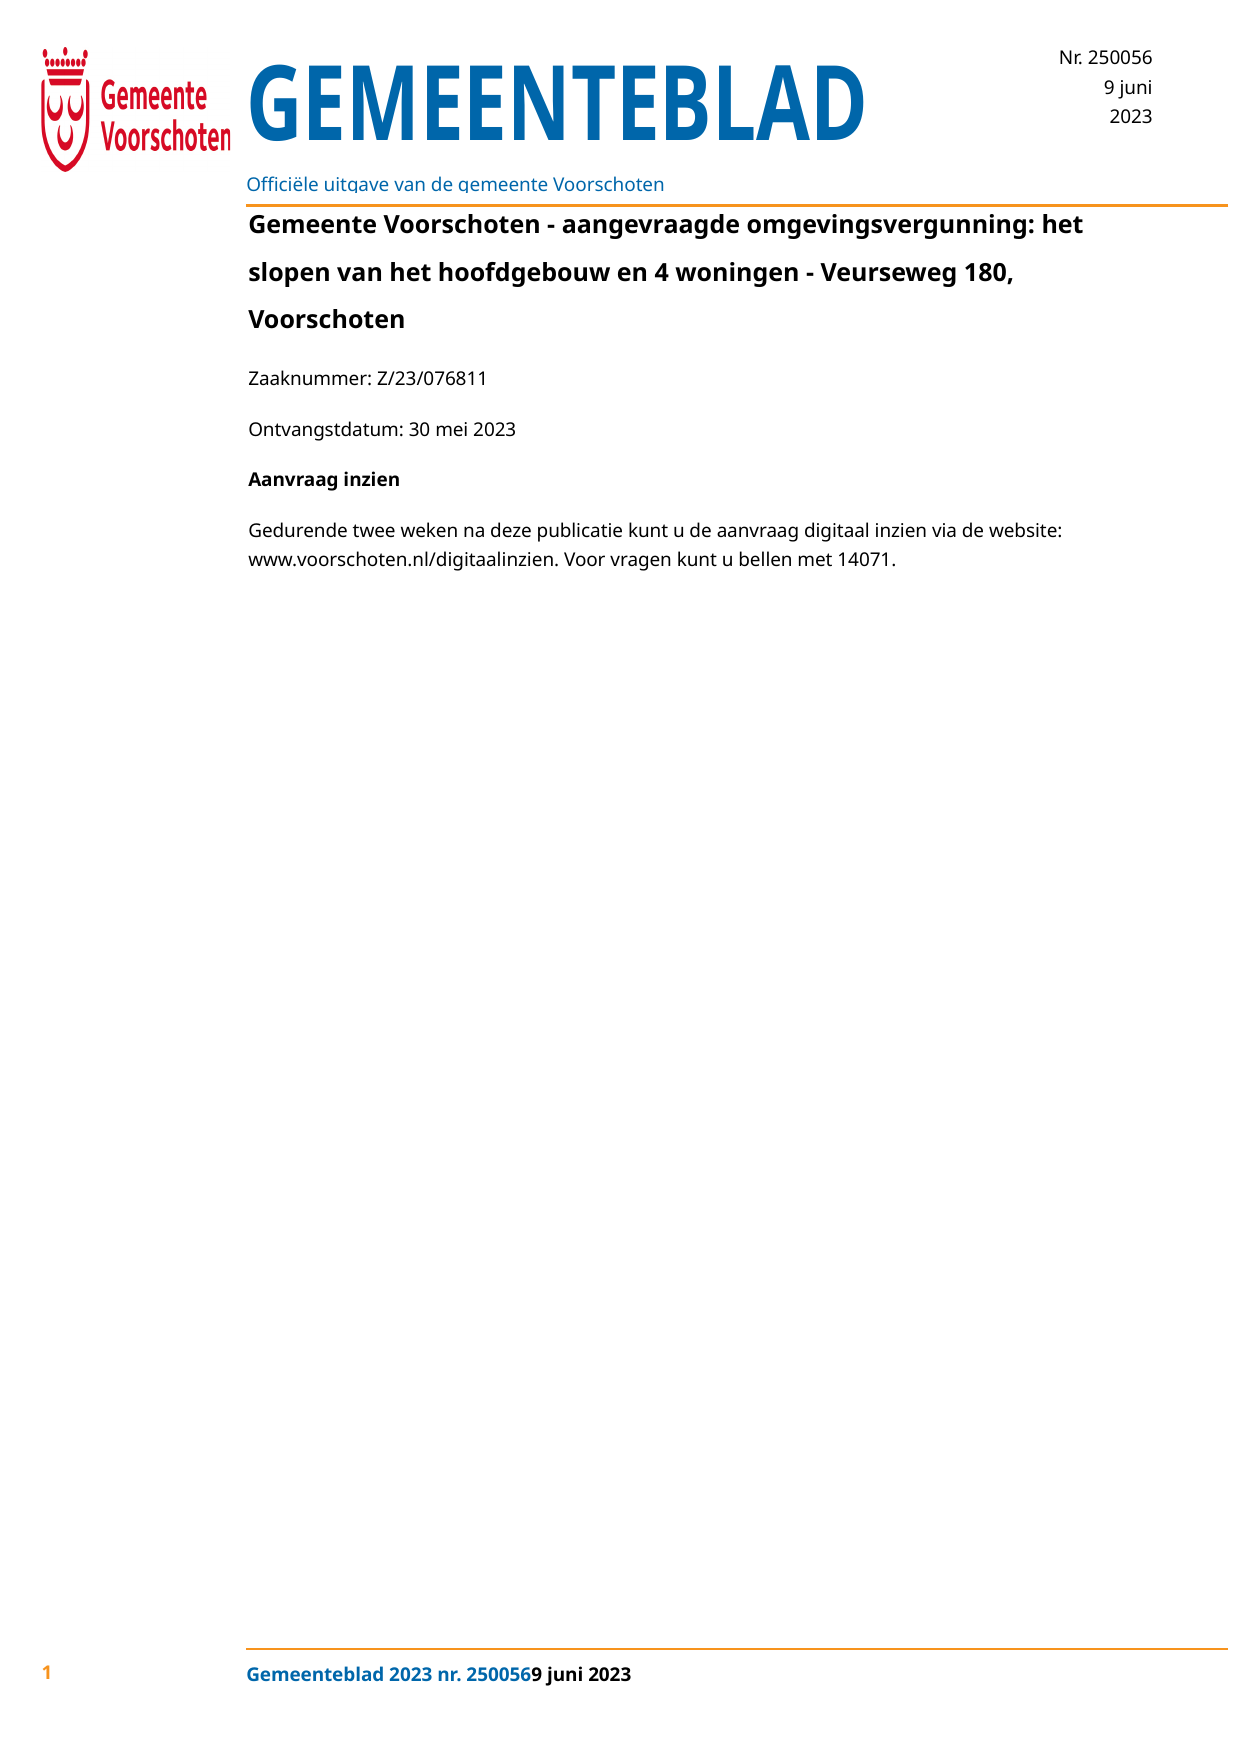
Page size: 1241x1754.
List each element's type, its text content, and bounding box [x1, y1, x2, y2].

picture [41, 47, 231, 172]
text Aanvraag inzien [248, 466, 1152, 492]
text Gedurende twee weken na deze publicatie kunt u de aanvraag digitaal inzien via de website: www.voorschoten.nl/digitaalinzien. Voor vragen kunt u bellen met 14071. [248, 517, 1152, 572]
text Ontvangstdatum: 30 mei 2023 [248, 416, 1152, 442]
text Zaaknummer: Z/23/076811 [248, 366, 1152, 391]
text Gemeente Voorschoten - aangevraagde omgevingsvergunning: het slopen van het hoofdgebouw en 4 woningen - Veurseweg 180, Voorschoten [248, 207, 1152, 336]
